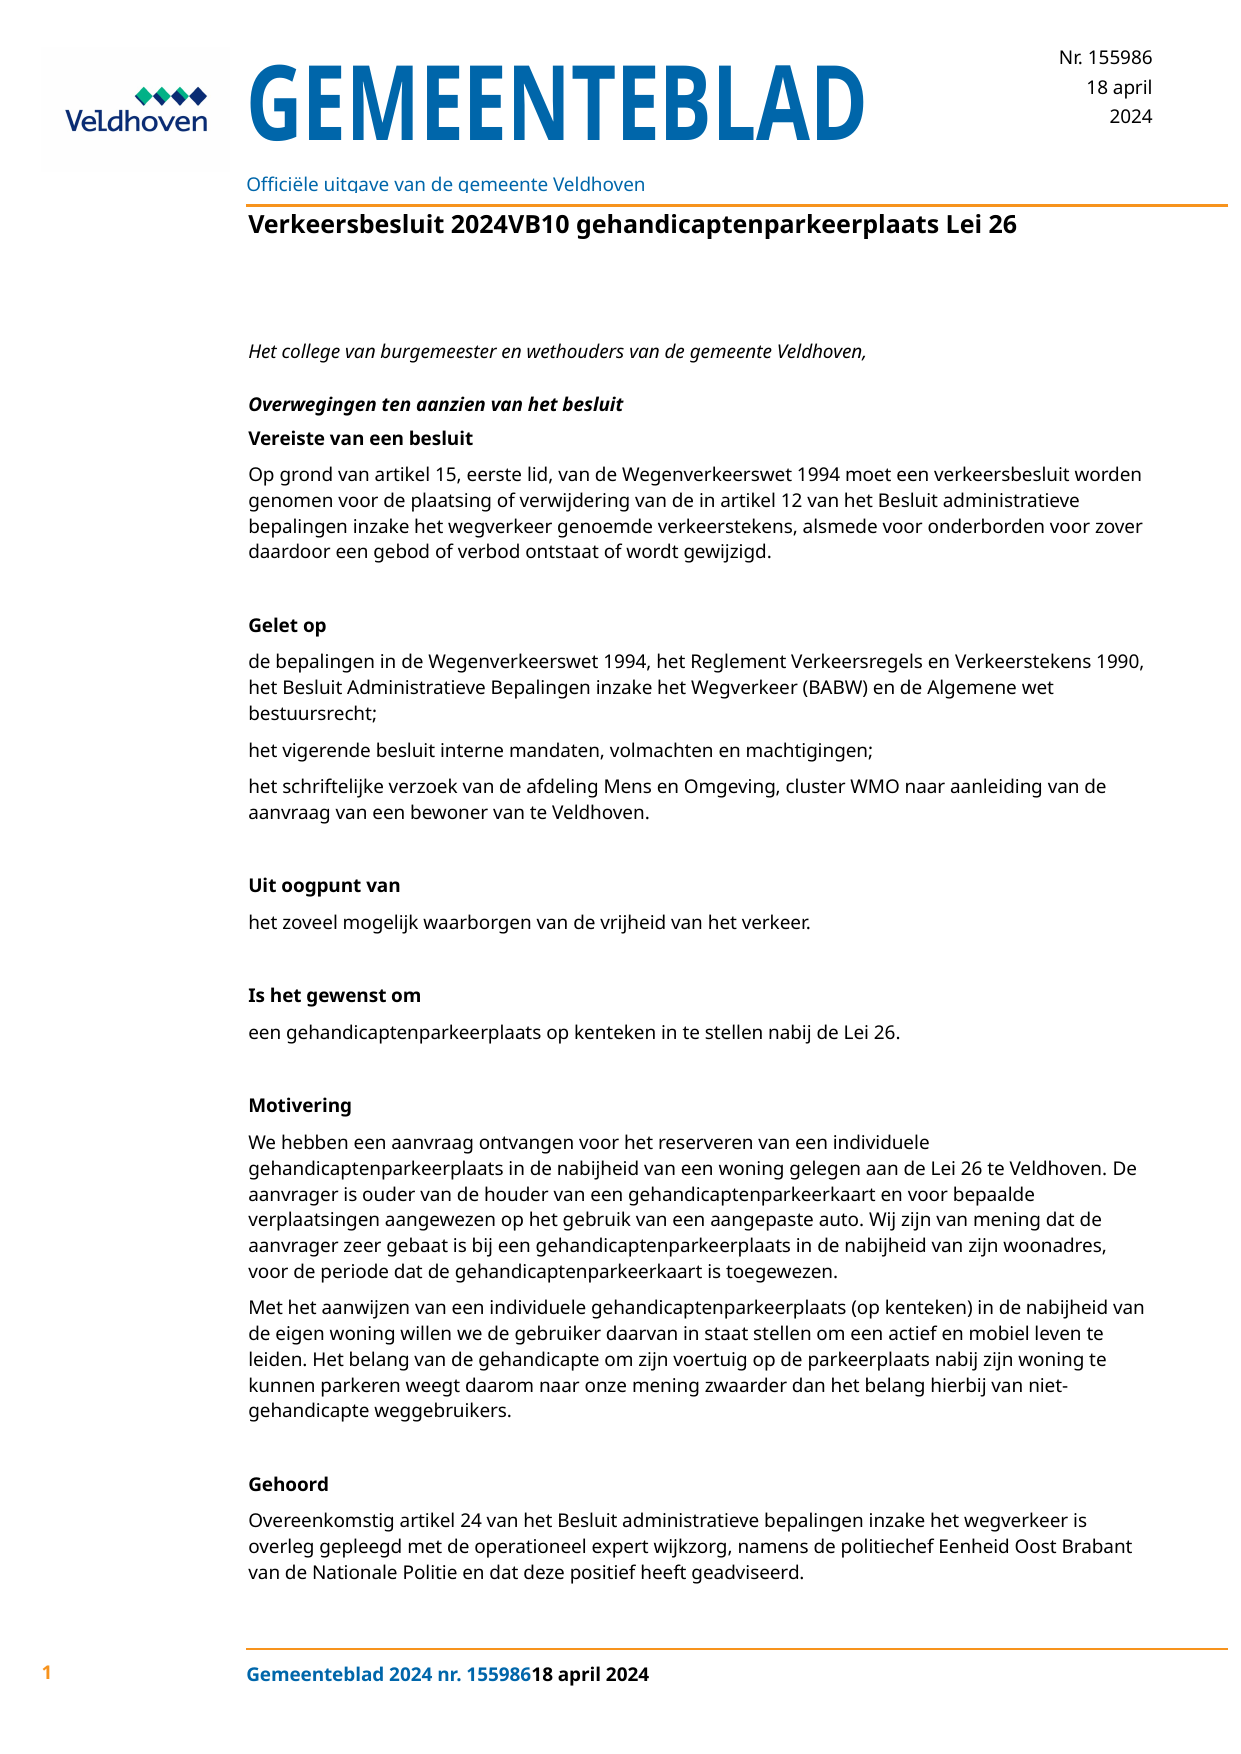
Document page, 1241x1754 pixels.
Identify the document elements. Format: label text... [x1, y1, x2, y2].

picture [41, 47, 231, 172]
text Verkeersbesluit 2024VB10 gehandicaptenparkeerplaats Lei 26 [248, 207, 1152, 241]
text Gelet op [248, 612, 1152, 638]
text Vereiste van een besluit [248, 425, 1152, 451]
text Met het aanwijzen van een individuele gehandicaptenparkeerplaats (op kenteken) in de nabijheid van de eigen woning willen we de gebruiker daarvan in staat stellen om een actief en mobiel leven te leiden. Het belang van de gehandicapte om zijn voertuig op de parkeerplaats nabij zijn woning te kunnen parkeren weegt daarom naar onze mening zwaarder dan het belang hierbij van niet-gehandicapte weggebruikers. [248, 1294, 1152, 1423]
text het vigerende besluit interne mandaten, volmachten en machtigingen; [248, 737, 1152, 763]
text We hebben een aanvraag ontvangen voor het reserveren van een individuele gehandicaptenparkeerplaats in de nabijheid van een woning gelegen aan de Lei 26 te Veldhoven. De aanvrager is ouder van de houder van een gehandicaptenparkeerkaart en voor bepaalde verplaatsingen aangewezen op het gebruik van een aangepaste auto. Wij zijn van mening dat de aanvrager zeer gebaat is bij een gehandicaptenparkeerplaats in de nabijheid van zijn woonadres, voor de periode dat de gehandicaptenparkeerkaart is toegewezen. [248, 1129, 1152, 1284]
text Overwegingen ten aanzien van het besluit [248, 391, 1152, 417]
text de bepalingen in de Wegenverkeerswet 1994, het Reglement Verkeersregels en Verkeerstekens 1990, het Besluit Administratieve Bepalingen inzake het Wegverkeer (BABW) en de Algemene wet bestuursrecht; [248, 649, 1152, 726]
text Is het gewenst om [248, 983, 1152, 1008]
text een gehandicaptenparkeerplaats op kenteken in te stellen nabij de Lei 26. [248, 1019, 1152, 1045]
text het zoveel mogelijk waarborgen van de vrijheid van het verkeer. [248, 909, 1152, 935]
text Gehoord [248, 1471, 1152, 1497]
text Uit oogpunt van [248, 873, 1152, 898]
text Overeenkomstig artikel 24 van het Besluit administratieve bepalingen inzake het wegverkeer is overleg gepleegd met de operationeel expert wijkzorg, namens de politiechef Eenheid Oost Brabant van de Nationale Politie en dat deze positief heeft geadviseerd. [248, 1507, 1152, 1585]
text Motivering [248, 1093, 1152, 1118]
text het schriftelijke verzoek van de afdeling Mens en Omgeving, cluster WMO naar aanleiding van de aanvraag van een bewoner van te Veldhoven. [248, 773, 1152, 825]
text Op grond van artikel 15, eerste lid, van de Wegenverkeerswet 1994 moet een verkeersbesluit worden genomen voor de plaatsing of verwijdering van de in artikel 12 van het Besluit administratieve bepalingen inzake het wegverkeer genoemde verkeerstekens, alsmede voor onderborden voor zover daardoor een gebod of verbod ontstaat of wordt gewijzigd. [248, 462, 1152, 564]
text Het college van burgemeester en wethouders van de gemeente Veldhoven, [248, 338, 1152, 364]
